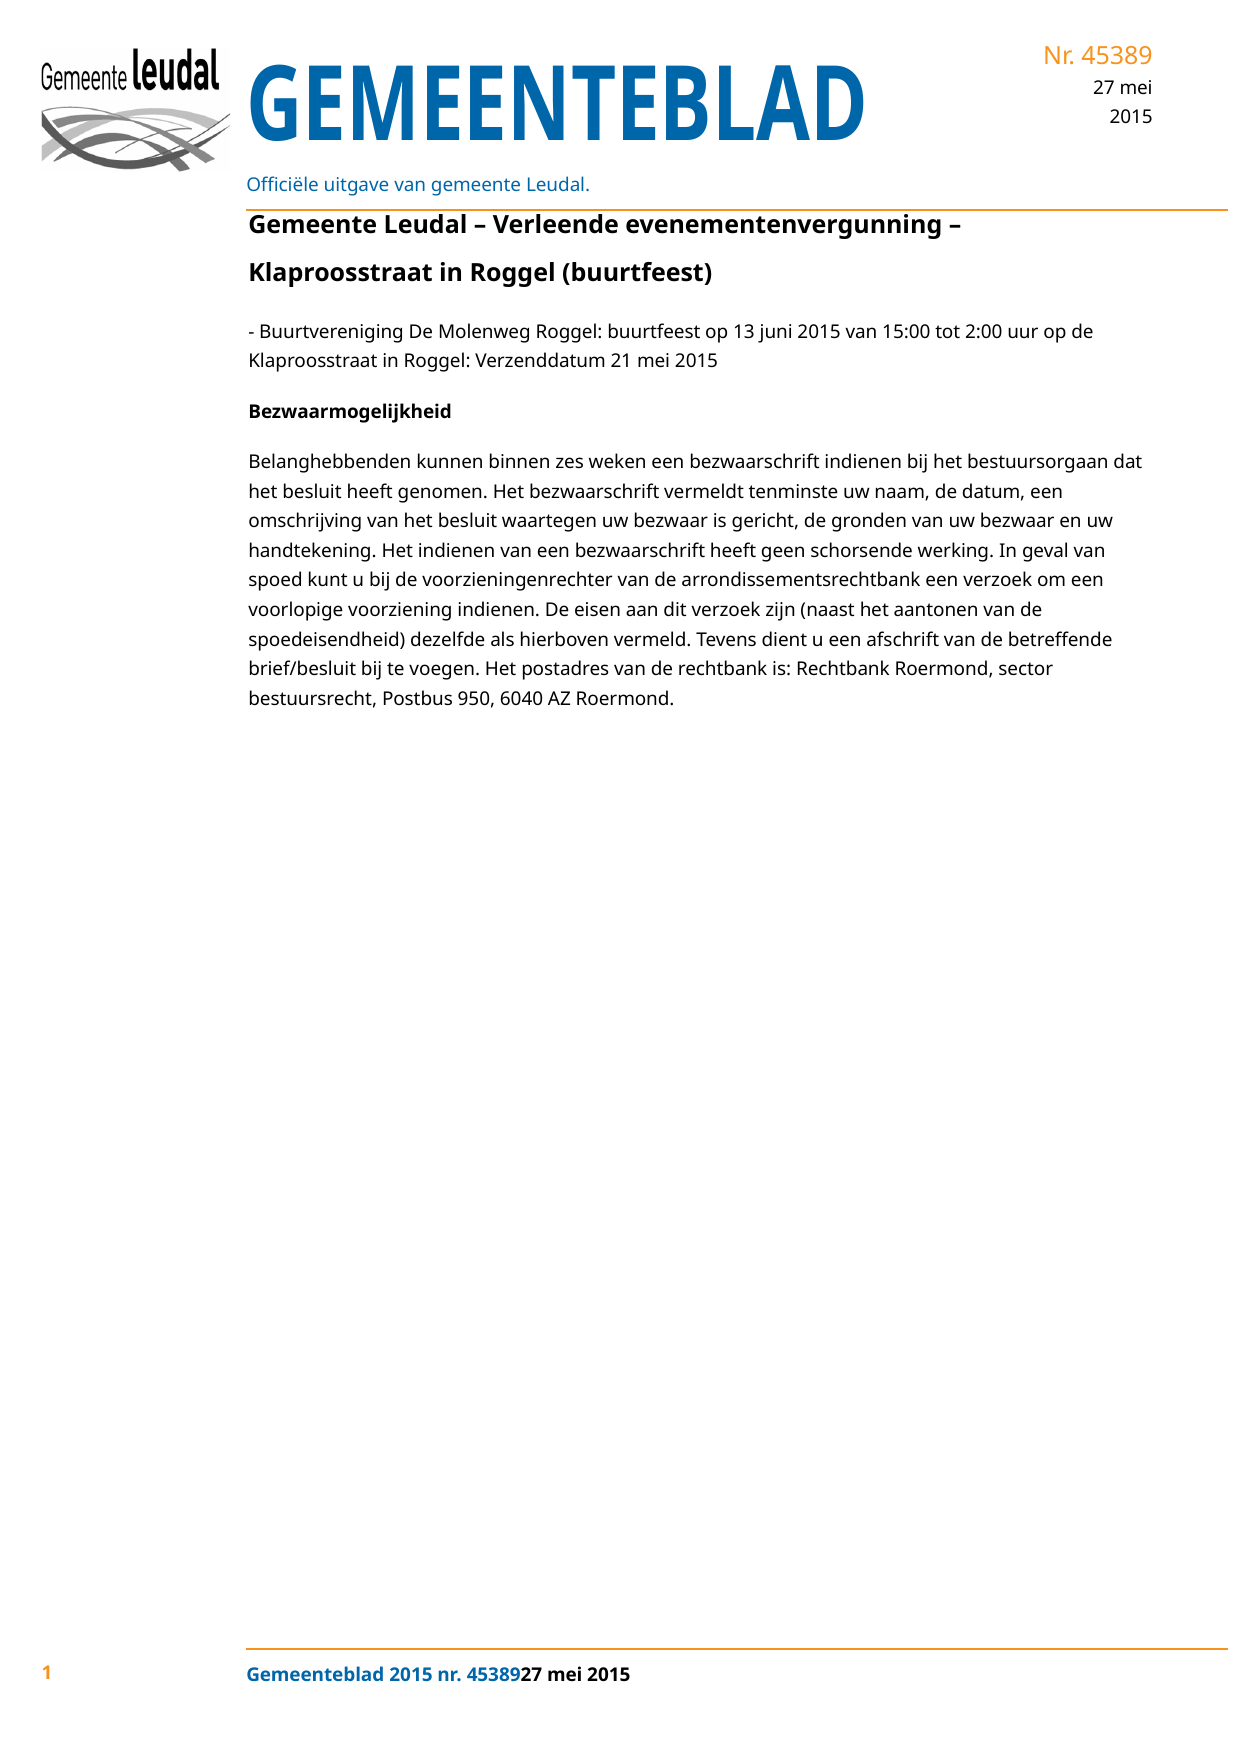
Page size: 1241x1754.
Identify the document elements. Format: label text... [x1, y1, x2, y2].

text Belanghebbenden kunnen binnen zes weken een bezwaarschrift indienen bij het bestuursorgaan dat het besluit heeft genomen. Het bezwaarschrift vermeldt tenminste uw naam, de datum, een omschrijving van het besluit waartegen uw bezwaar is gericht, de gronden van uw bezwaar en uw handtekening. Het indienen van een bezwaarschrift heeft geen schorsende werking. In geval van spoed kunt u bij de voorzieningenrechter van de arrondissementsrechtbank een verzoek om een voorlopige voorziening indienen. De eisen aan dit verzoek zijn (naast het aantonen van de spoedeisendheid) dezelfde als hierboven vermeld. Tevens dient u een afschrift van de betreffende brief/besluit bij te voegen. Het postadres van de rechtbank is: Rechtbank Roermond, sector bestuursrecht, Postbus 950, 6040 AZ Roermond. [248, 448, 1152, 711]
text Bezwaarmogelijkheid [248, 398, 1152, 424]
text - Buurtvereniging De Molenweg Roggel: buurtfeest op 13 juni 2015 van 15:00 tot 2:00 uur op de Klaproosstraat in Roggel: Verzenddatum 21 mei 2015 [248, 318, 1152, 373]
picture [41, 47, 231, 172]
text Gemeente Leudal – Verleende evenementenvergunning – Klaproosstraat in Roggel (buurtfeest) [248, 211, 1152, 288]
